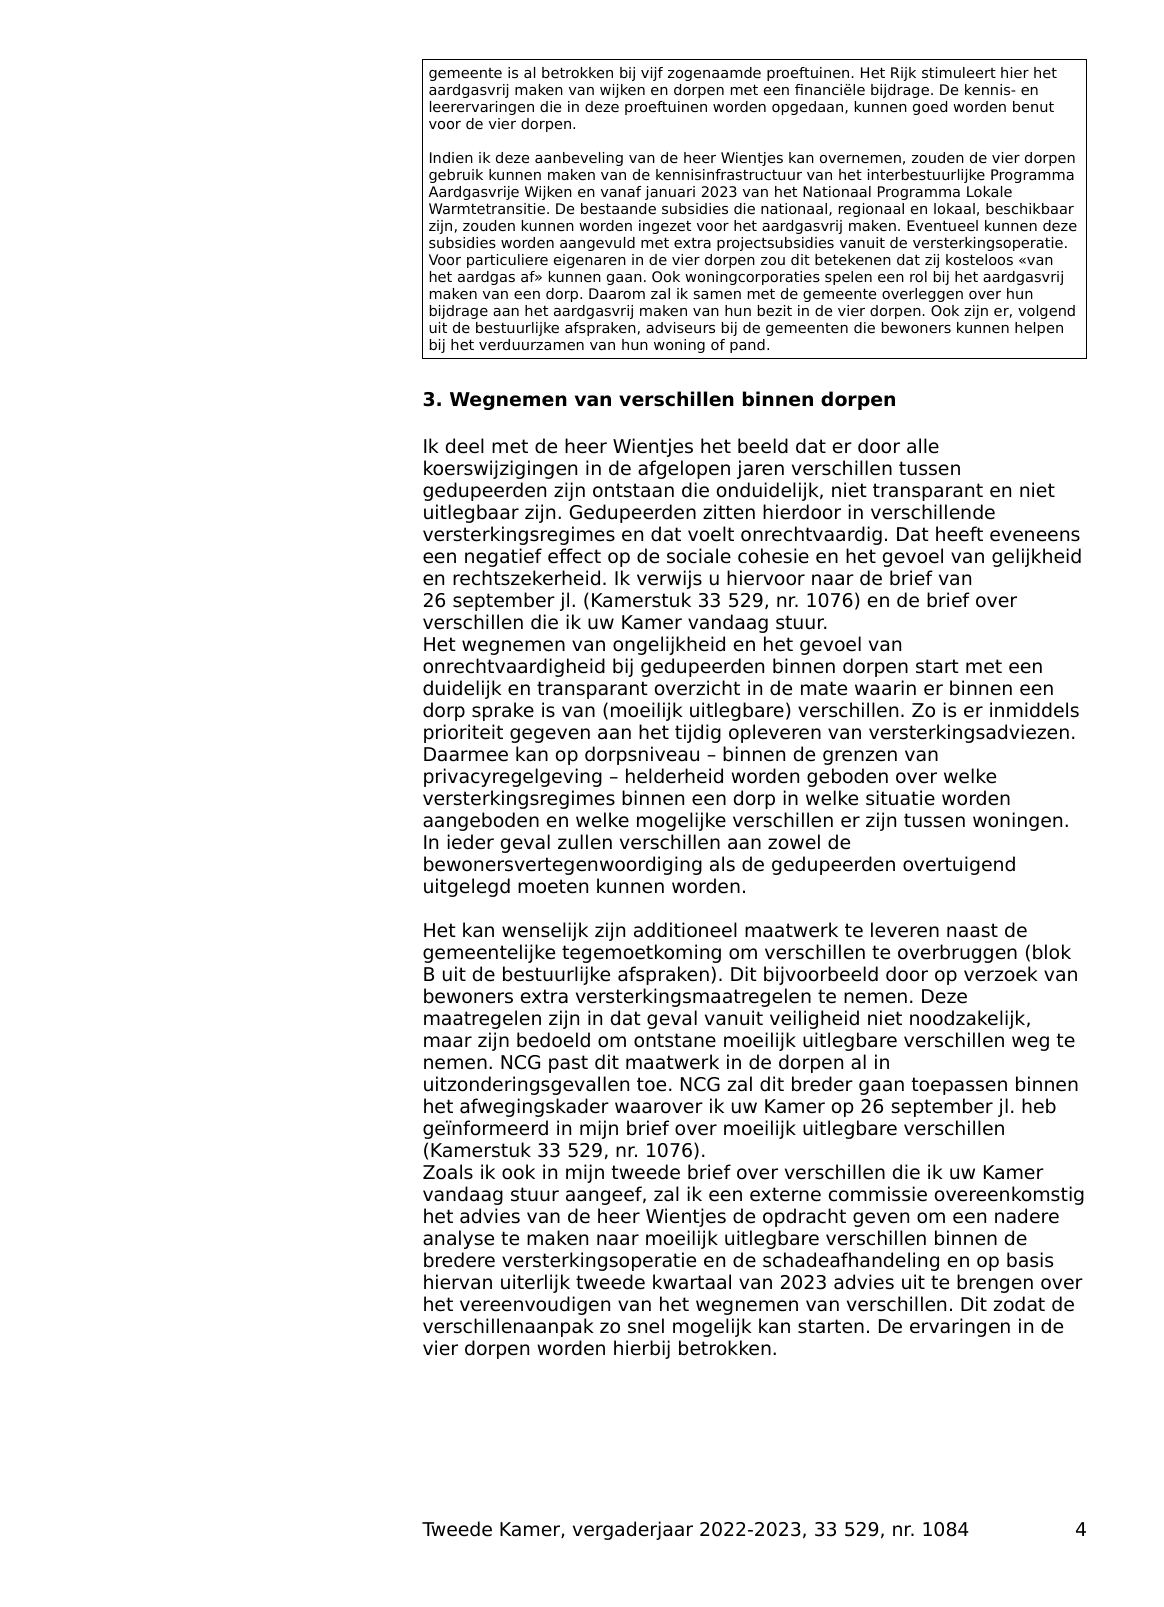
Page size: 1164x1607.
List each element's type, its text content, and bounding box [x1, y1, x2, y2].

subtitle 3. Wegnemen van verschillen binnen dorpen [422, 389, 1087, 411]
table_header gemeente is al betrokken bij vijf zogenaamde proeftuinen. Het Rijk stimuleert hier het aardgasvrij maken van wijken en dorpen met een financiële bijdrage. De kennis- en leerervaringen die in deze proeftuinen worden opgedaan, kunnen goed worden benut voor de vier dorpen. [423, 60, 1086, 133]
text Zoals ik ook in mijn tweede brief over verschillen die ik uw Kamer vandaag stuur aangeef, zal ik een externe commissie overeenkomstig het advies van de heer Wientjes de opdracht geven om een nadere analyse te maken naar moeilijk uitlegbare verschillen binnen de bredere versterkingsoperatie en de schadeafhandeling en op basis hiervan uiterlijk tweede kwartaal van 2023 advies uit te brengen over het vereenvoudigen van het wegnemen van verschillen. Dit zodat de verschillenaanpak zo snel mogelijk kan starten. De ervaringen in de vier dorpen worden hierbij betrokken. [422, 1162, 1087, 1359]
text Het wegnemen van ongelijkheid en het gevoel van onrechtvaardigheid bij gedupeerden binnen dorpen start met een duidelijk en transparant overzicht in de mate waarin er binnen een dorp sprake is van (moeilijk uitlegbare) verschillen. Zo is er inmiddels prioriteit gegeven aan het tijdig opleveren van versterkingsadviezen. Daarmee kan op dorpsniveau – binnen de grenzen van privacyregelgeving – helderheid worden geboden over welke versterkingsregimes binnen een dorp in welke situatie worden aangeboden en welke mogelijke verschillen er zijn tussen woningen. In ieder geval zullen verschillen aan zowel de bewonersvertegenwoordiging als de gedupeerden overtuigend uitgelegd moeten kunnen worden. [422, 634, 1087, 898]
table_cell [423, 133, 1086, 150]
text Het kan wenselijk zijn additioneel maatwerk te leveren naast de gemeentelijke tegemoetkoming om verschillen te overbruggen (blok B uit de bestuurlijke afspraken). Dit bijvoorbeeld door op verzoek van bewoners extra versterkingsmaatregelen te nemen. Deze maatregelen zijn in dat geval vanuit veiligheid niet noodzakelijk, maar zijn bedoeld om ontstane moeilijk uitlegbare verschillen weg te nemen. NCG past dit maatwerk in de dorpen al in uitzonderingsgevallen toe. NCG zal dit breder gaan toepassen binnen het afwegingskader waarover ik uw Kamer op 26 september jl. heb geïnformeerd in mijn brief over moeilijk uitlegbare verschillen (Kamerstuk 33 529, nr. 1076). [422, 920, 1087, 1162]
text Ik deel met de heer Wientjes het beeld dat er door alle koerswijzigingen in de afgelopen jaren verschillen tussen gedupeerden zijn ontstaan die onduidelijk, niet transparant en niet uitlegbaar zijn. Gedupeerden zitten hierdoor in verschillende versterkingsregimes en dat voelt onrechtvaardig. Dat heeft eveneens een negatief effect op de sociale cohesie en het gevoel van gelijkheid en rechtszekerheid. Ik verwijs u hiervoor naar de brief van 26 september jl. (Kamerstuk 33 529, nr. 1076) en de brief over verschillen die ik uw Kamer vandaag stuur. [422, 436, 1087, 634]
table_cell Indien ik deze aanbeveling van de heer Wientjes kan overnemen, zouden de vier dorpen gebruik kunnen maken van de kennisinfrastructuur van het interbestuurlijke Programma Aardgasvrije Wijken en vanaf januari 2023 van het Nationaal Programma Lokale Warmtetransitie. De bestaande subsidies die nationaal, regionaal en lokaal, beschikbaar zijn, zouden kunnen worden ingezet voor het aardgasvrij maken. Eventueel kunnen deze subsidies worden aangevuld met extra projectsubsidies vanuit de versterkingsoperatie. Voor particuliere eigenaren in de vier dorpen zou dit betekenen dat zij kosteloos «van het aardgas af» kunnen gaan. Ook woningcorporaties spelen een rol bij het aardgasvrij maken van een dorp. Daarom zal ik samen met de gemeente overleggen over hun bijdrage aan het aardgasvrij maken van hun bezit in de vier dorpen. Ook zijn er, volgend uit de bestuurlijke afspraken, adviseurs bij de gemeenten die bewoners kunnen helpen bij het verduurzamen van hun woning of pand. [423, 150, 1086, 358]
